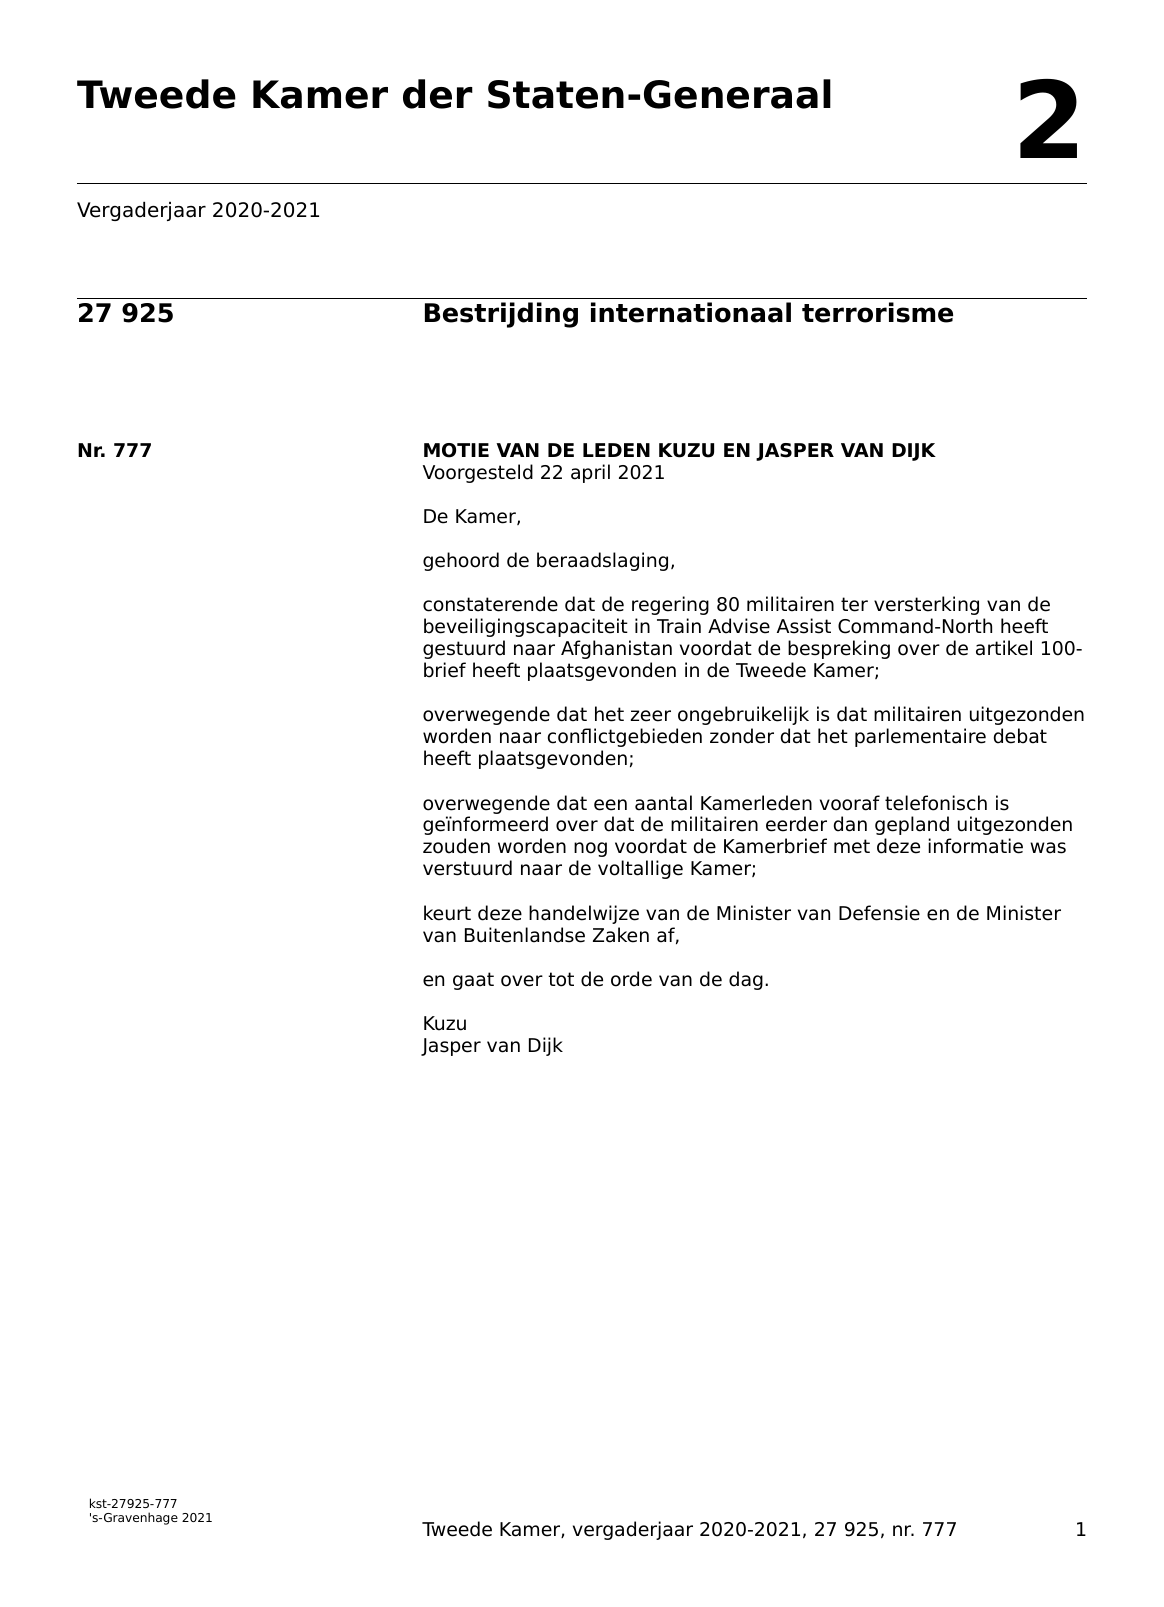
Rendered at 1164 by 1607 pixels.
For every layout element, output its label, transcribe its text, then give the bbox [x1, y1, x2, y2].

subtitle Nr. 777 MOTIE VAN DE LEDEN KUZU EN JASPER VAN DIJK [77, 440, 1087, 462]
table_header 2 [886, 59, 1087, 183]
subtitle 27 925 Bestrijding internationaal terrorisme [77, 299, 1087, 329]
text keurt deze handelwijze van de Minister van Defensie en de Minister van Buitenlandse Zaken af, [422, 902, 1087, 946]
table_cell Vergaderjaar 2020-2021 [77, 184, 1087, 298]
text kst-27925-777 [88, 1497, 323, 1511]
text gehoord de beraadslaging, [422, 550, 1087, 572]
text Jasper van Dijk [422, 1035, 1087, 1057]
text constaterende dat de regering 80 militairen ter versterking van de beveiligingscapaciteit in Train Advise Assist Command-North heeft gestuurd naar Afghanistan voordat de bespreking over de artikel 100-brief heeft plaatsgevonden in de Tweede Kamer; [422, 594, 1087, 682]
text 's-Gravenhage 2021 [88, 1511, 323, 1525]
table_header Tweede Kamer der Staten-Generaal [77, 59, 886, 183]
text en gaat over tot de orde van de dag. [422, 969, 1087, 991]
text De Kamer, [422, 506, 1087, 528]
text overwegende dat een aantal Kamerleden vooraf telefonisch is geïnformeerd over dat de militairen eerder dan gepland uitgezonden zouden worden nog voordat de Kamerbrief met deze informatie was verstuurd naar de voltallige Kamer; [422, 792, 1087, 880]
text Voorgesteld 22 april 2021 [422, 462, 1087, 484]
text Kuzu [422, 1013, 1087, 1035]
text overwegende dat het zeer ongebruikelijk is dat militairen uitgezonden worden naar conflictgebieden zonder dat het parlementaire debat heeft plaatsgevonden; [422, 704, 1087, 770]
